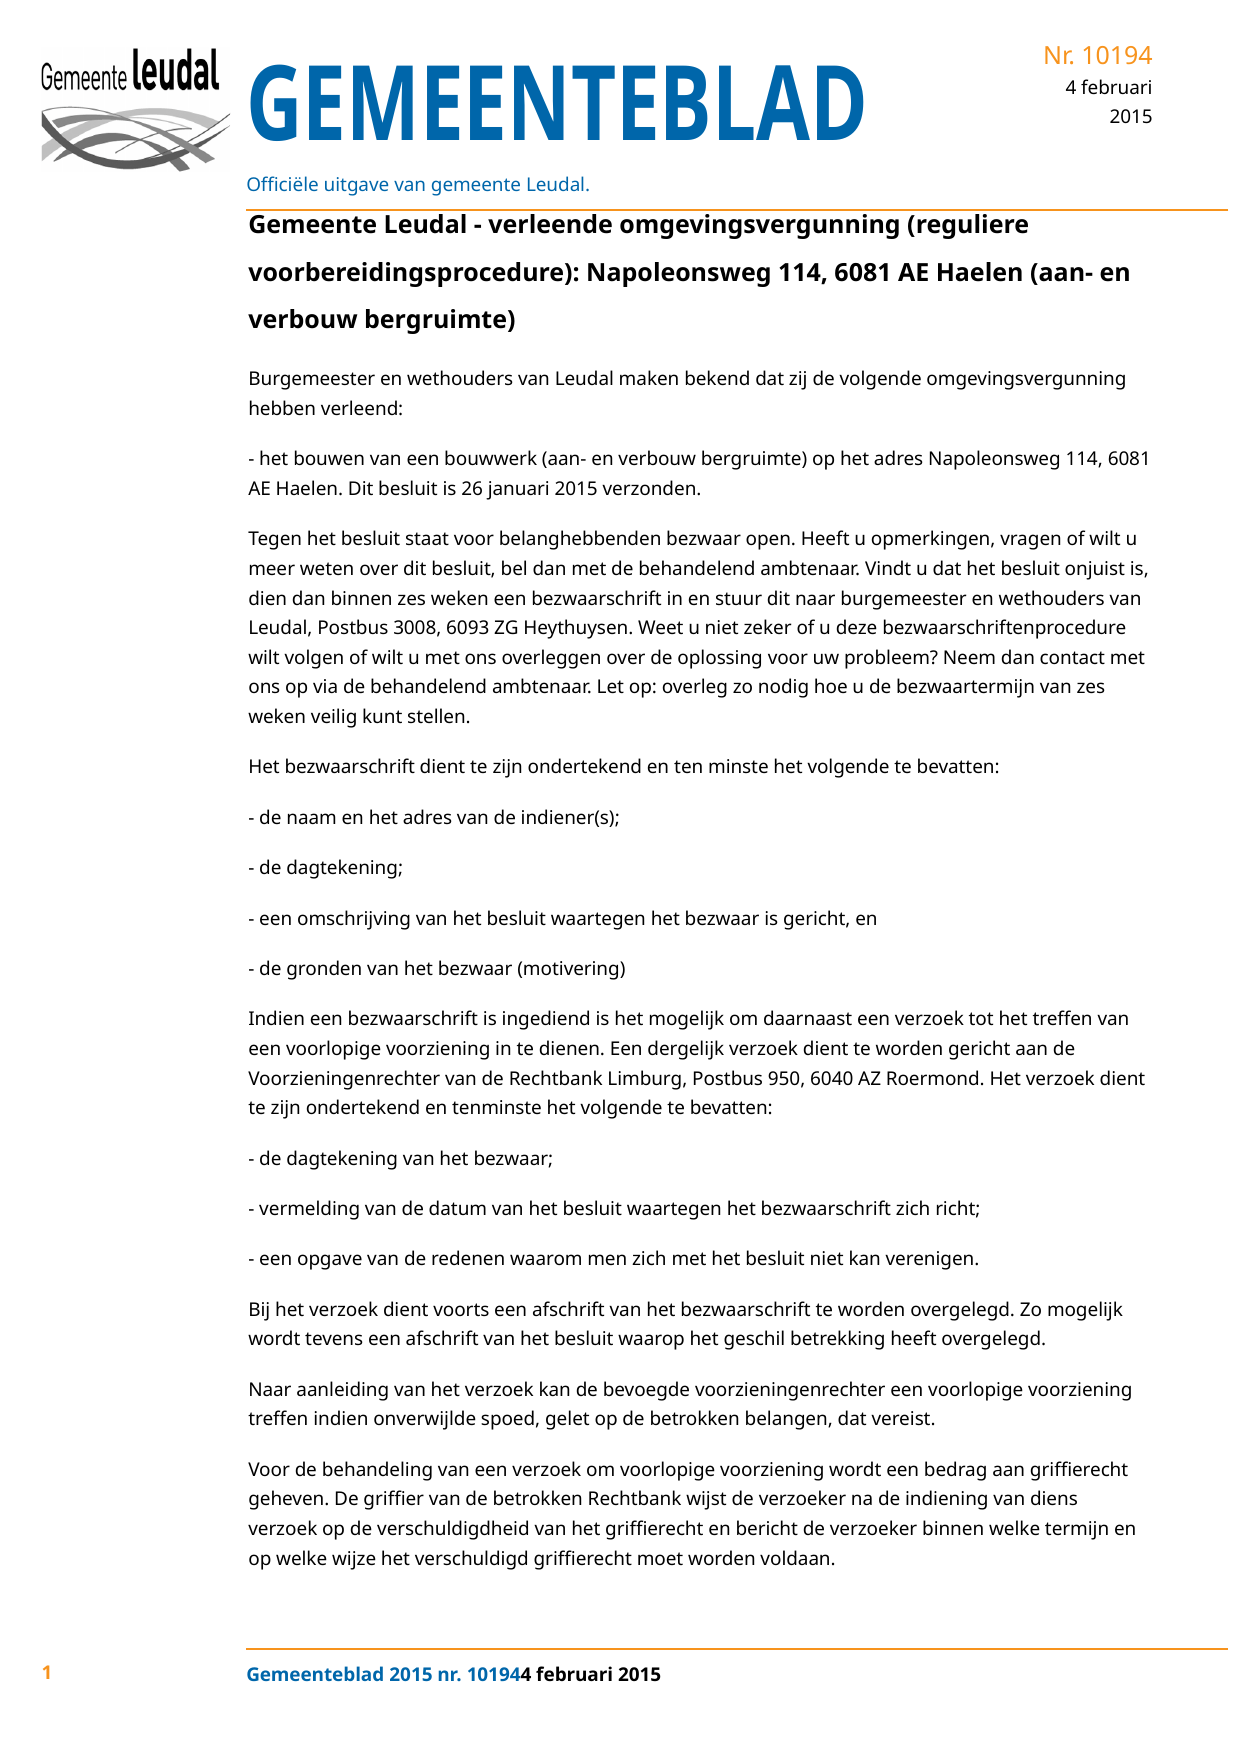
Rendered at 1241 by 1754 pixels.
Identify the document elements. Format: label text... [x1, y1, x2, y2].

picture [41, 47, 231, 172]
text - de gronden van het bezwaar (motivering) [248, 955, 1152, 981]
text - de dagtekening van het bezwaar; [248, 1145, 1152, 1170]
text - de dagtekening; [248, 854, 1152, 880]
text Burgemeester en wethouders van Leudal maken bekend dat zij de volgende omgevingsvergunning hebben verleend: [248, 366, 1152, 421]
text Bij het verzoek dient voorts een afschrift van het bezwaarschrift te worden overgelegd. Zo mogelijk wordt tevens een afschrift van het besluit waarop het geschil betrekking heeft overgelegd. [248, 1296, 1152, 1351]
text Tegen het besluit staat voor belanghebbenden bezwaar open. Heeft u opmerkingen, vragen of wilt u meer weten over dit besluit, bel dan met de behandelend ambtenaar. Vindt u dat het besluit onjuist is, dien dan binnen zes weken een bezwaarschrift in en stuur dit naar burgemeester en wethouders van Leudal, Postbus 3008, 6093 ZG Heythuysen. Weet u niet zeker of u deze bezwaarschriftenprocedure wilt volgen of wilt u met ons overleggen over de oplossing voor uw probleem? Neem dan contact met ons op via de behandelend ambtenaar. Let op: overleg zo nodig hoe u de bezwaartermijn van zes weken veilig kunt stellen. [248, 526, 1152, 729]
text Gemeente Leudal - verleende omgevingsvergunning (reguliere voorbereidingsprocedure): Napoleonsweg 114, 6081 AE Haelen (aan- en verbouw bergruimte) [248, 211, 1152, 336]
text Naar aanleiding van het verzoek kan de bevoegde voorzieningenrechter een voorlopige voorziening treffen indien onverwijlde spoed, gelet op de betrokken belangen, dat vereist. [248, 1376, 1152, 1431]
text - een opgave van de redenen waarom men zich met het besluit niet kan verenigen. [248, 1246, 1152, 1271]
text - een omschrijving van het besluit waartegen het bezwaar is gericht, en [248, 905, 1152, 930]
text - de naam en het adres van de indiener(s); [248, 804, 1152, 829]
text Voor de behandeling van een verzoek om voorlopige voorziening wordt een bedrag aan griffierecht geheven. De griffier van de betrokken Rechtbank wijst de verzoeker na de indiening van diens verzoek op de verschuldigdheid van het griffierecht en bericht de verzoeker binnen welke termijn en op welke wijze het verschuldigd griffierecht moet worden voldaan. [248, 1456, 1152, 1570]
text Het bezwaarschrift dient te zijn ondertekend en ten minste het volgende te bevatten: [248, 753, 1152, 779]
text Indien een bezwaarschrift is ingediend is het mogelijk om daarnaast een verzoek tot het treffen van een voorlopige voorziening in te dienen. Een dergelijk verzoek dient te worden gericht aan de Voorzieningenrechter van de Rechtbank Limburg, Postbus 950, 6040 AZ Roermond. Het verzoek dient te zijn ondertekend en tenminste het volgende te bevatten: [248, 1006, 1152, 1120]
text - vermelding van de datum van het besluit waartegen het bezwaarschrift zich richt; [248, 1195, 1152, 1221]
text - het bouwen van een bouwwerk (aan- en verbouw bergruimte) op het adres Napoleonsweg 114, 6081 AE Haelen. Dit besluit is 26 januari 2015 verzonden. [248, 446, 1152, 501]
